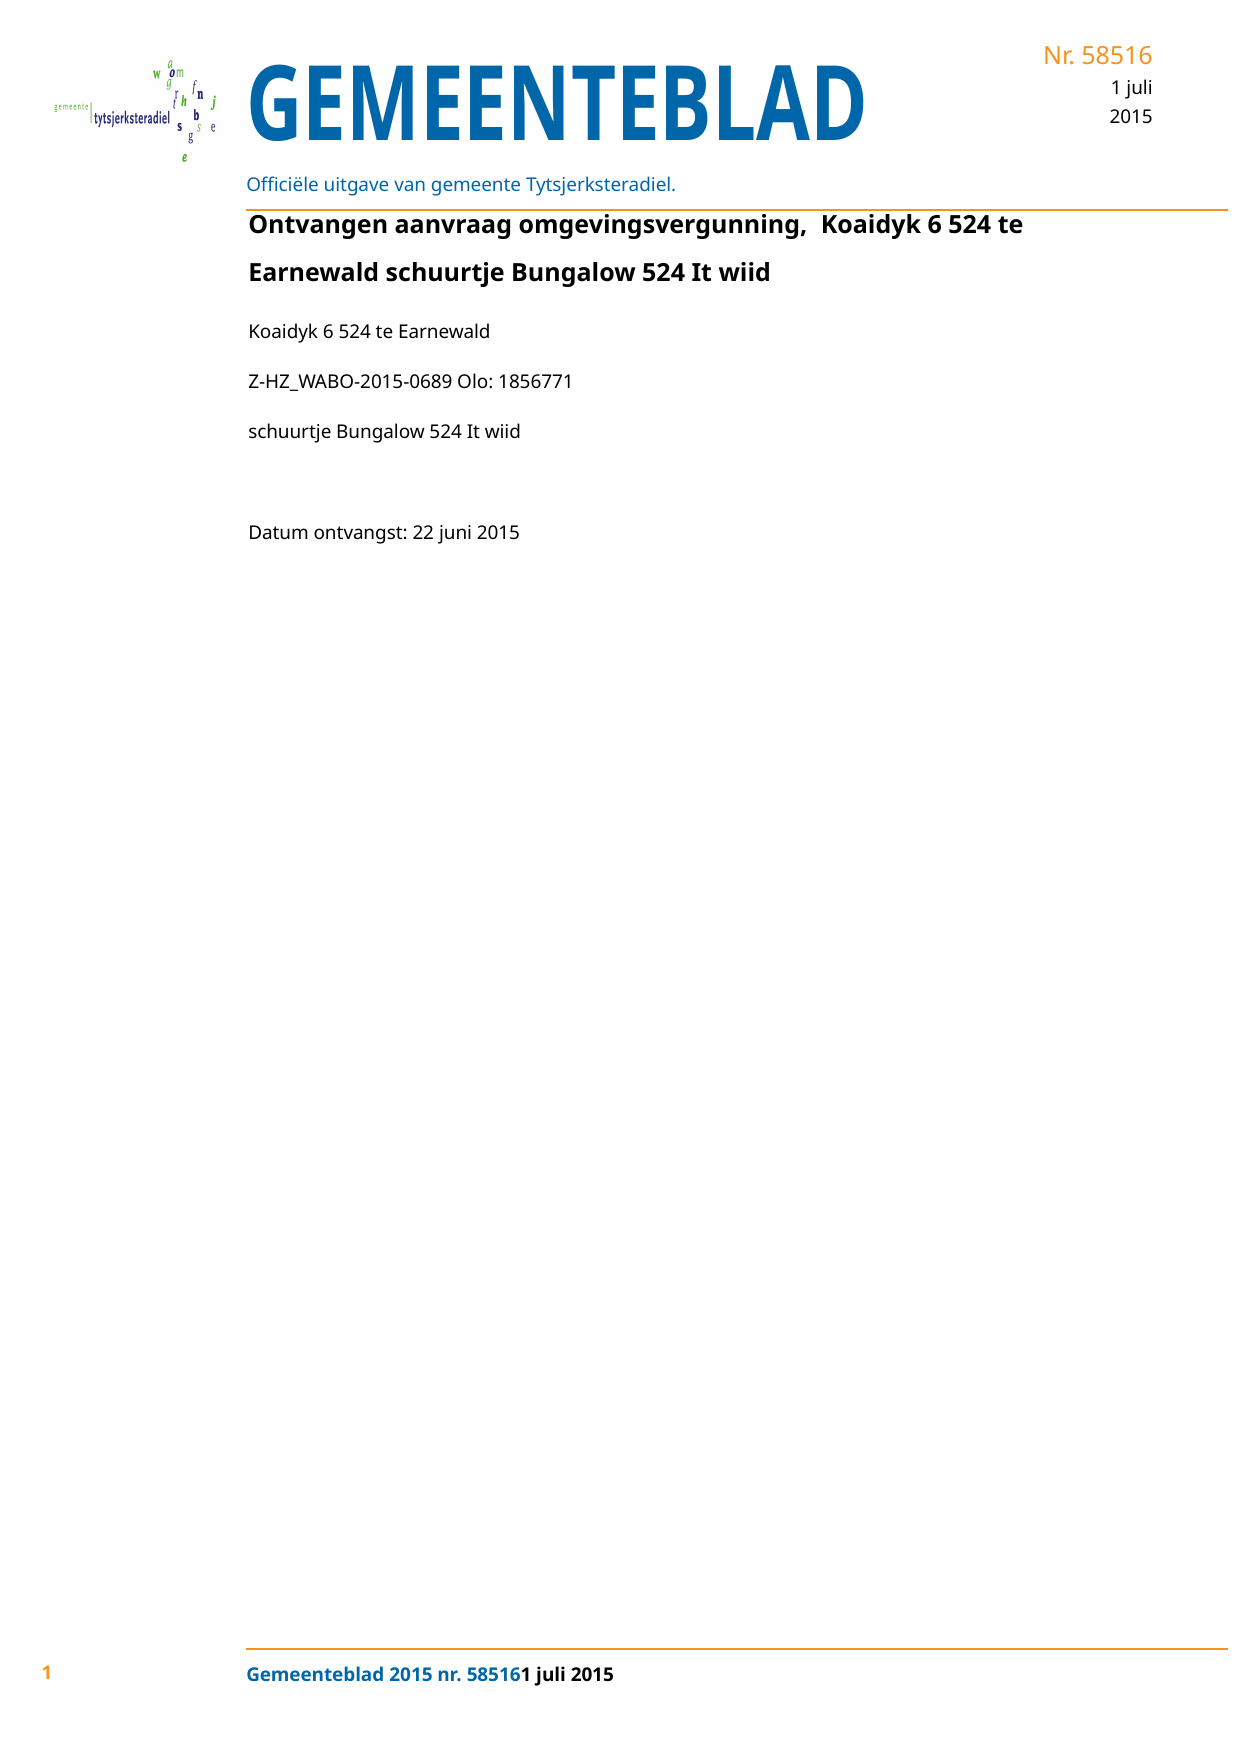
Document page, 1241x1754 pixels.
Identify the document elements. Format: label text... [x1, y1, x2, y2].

picture [41, 47, 231, 172]
text Ontvangen aanvraag omgevingsvergunning, Koaidyk 6 524 te Earnewald schuurtje Bungalow 524 It wiid [248, 211, 1152, 288]
text Datum ontvangst: 22 juni 2015 [248, 519, 1152, 545]
text Koaidyk 6 524 te Earnewald [248, 318, 1152, 344]
text Z-HZ_WABO-2015-0689 Olo: 1856771 [248, 368, 1152, 394]
text schuurtje Bungalow 524 It wiid [248, 419, 1152, 444]
